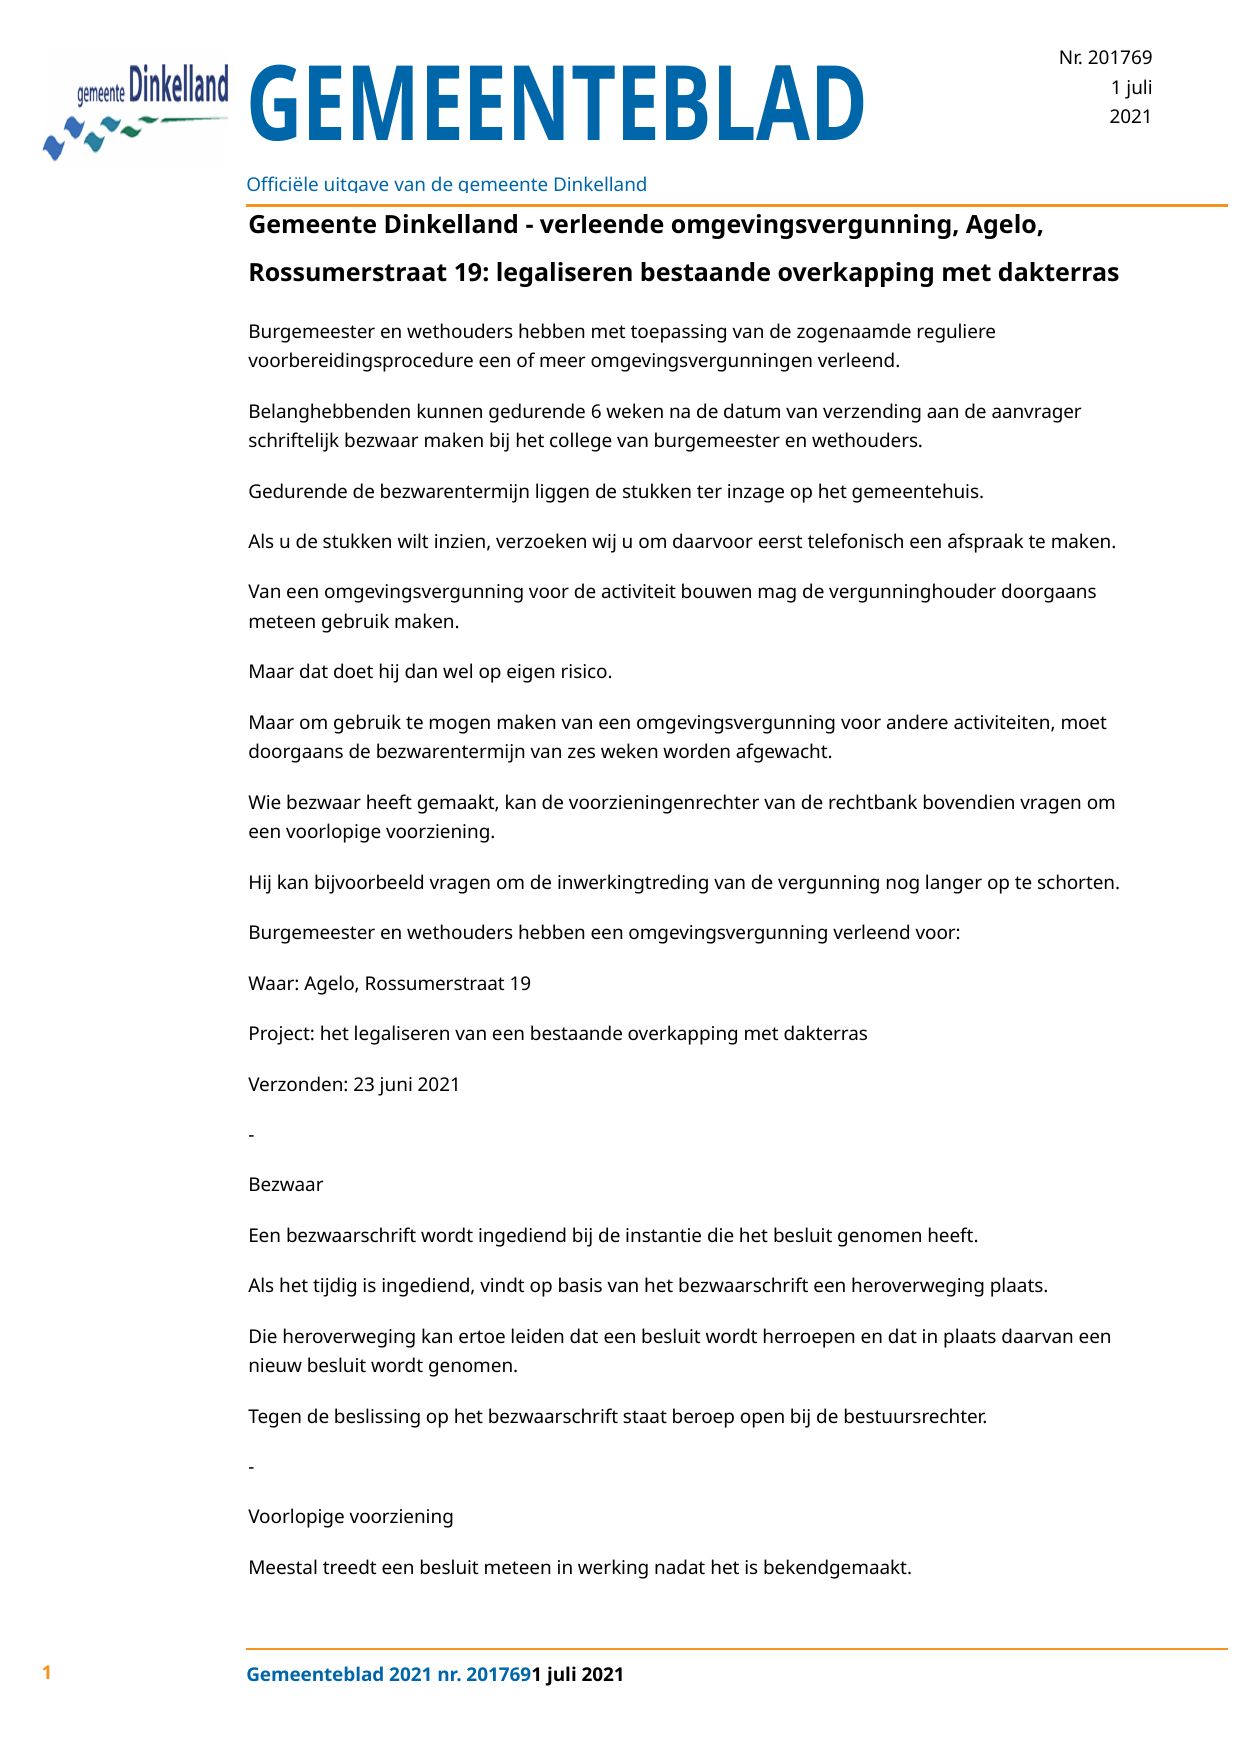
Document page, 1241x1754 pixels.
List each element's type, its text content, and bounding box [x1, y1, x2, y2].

text Die heroverweging kan ertoe leiden dat een besluit wordt herroepen en dat in plaats daarvan een nieuw besluit wordt genomen. [248, 1323, 1152, 1378]
text Hij kan bijvoorbeeld vragen om de inwerkingtreding van de vergunning nog langer op te schorten. [248, 869, 1152, 895]
text Maar om gebruik te mogen maken van een omgevingsvergunning voor andere activiteiten, moet doorgaans de bezwarentermijn van zes weken worden afgewacht. [248, 709, 1152, 764]
text Gemeente Dinkelland - verleende omgevingsvergunning, Agelo, Rossumerstraat 19: legaliseren bestaande overkapping met dakterras [248, 207, 1152, 288]
text - [248, 1121, 1152, 1147]
text Belanghebbenden kunnen gedurende 6 weken na de datum van verzending aan de aanvrager schriftelijk bezwaar maken bij het college van burgemeester en wethouders. [248, 398, 1152, 453]
text Burgemeester en wethouders hebben met toepassing van de zogenaamde reguliere voorbereidingsprocedure een of meer omgevingsvergunningen verleend. [248, 318, 1152, 373]
text Waar: Agelo, Rossumerstraat 19 [248, 970, 1152, 996]
text Wie bezwaar heeft gemaakt, kan de voorzieningenrechter van de rechtbank bovendien vragen om een voorlopige voorziening. [248, 789, 1152, 844]
text Bezwaar [248, 1172, 1152, 1197]
picture [41, 47, 231, 172]
text - [248, 1453, 1152, 1479]
text Als u de stukken wilt inzien, verzoeken wij u om daarvoor eerst telefonisch een afspraak te maken. [248, 528, 1152, 554]
text Een bezwaarschrift wordt ingediend bij de instantie die het besluit genomen heeft. [248, 1222, 1152, 1248]
text Voorlopige voorziening [248, 1504, 1152, 1529]
text Gedurende de bezwarentermijn liggen de stukken ter inzage op het gemeentehuis. [248, 478, 1152, 504]
text Verzonden: 23 juni 2021 [248, 1071, 1152, 1097]
text Meestal treedt een besluit meteen in werking nadat het is bekendgemaakt. [248, 1554, 1152, 1580]
text Als het tijdig is ingediend, vindt op basis van het bezwaarschrift een heroverweging plaats. [248, 1272, 1152, 1298]
text Tegen de beslissing op het bezwaarschrift staat beroep open bij de bestuursrechter. [248, 1403, 1152, 1429]
text Project: het legaliseren van een bestaande overkapping met dakterras [248, 1020, 1152, 1046]
text Van een omgevingsvergunning voor de activiteit bouwen mag de vergunninghouder doorgaans meteen gebruik maken. [248, 579, 1152, 634]
text Maar dat doet hij dan wel op eigen risico. [248, 659, 1152, 684]
text Burgemeester en wethouders hebben een omgevingsvergunning verleend voor: [248, 919, 1152, 945]
